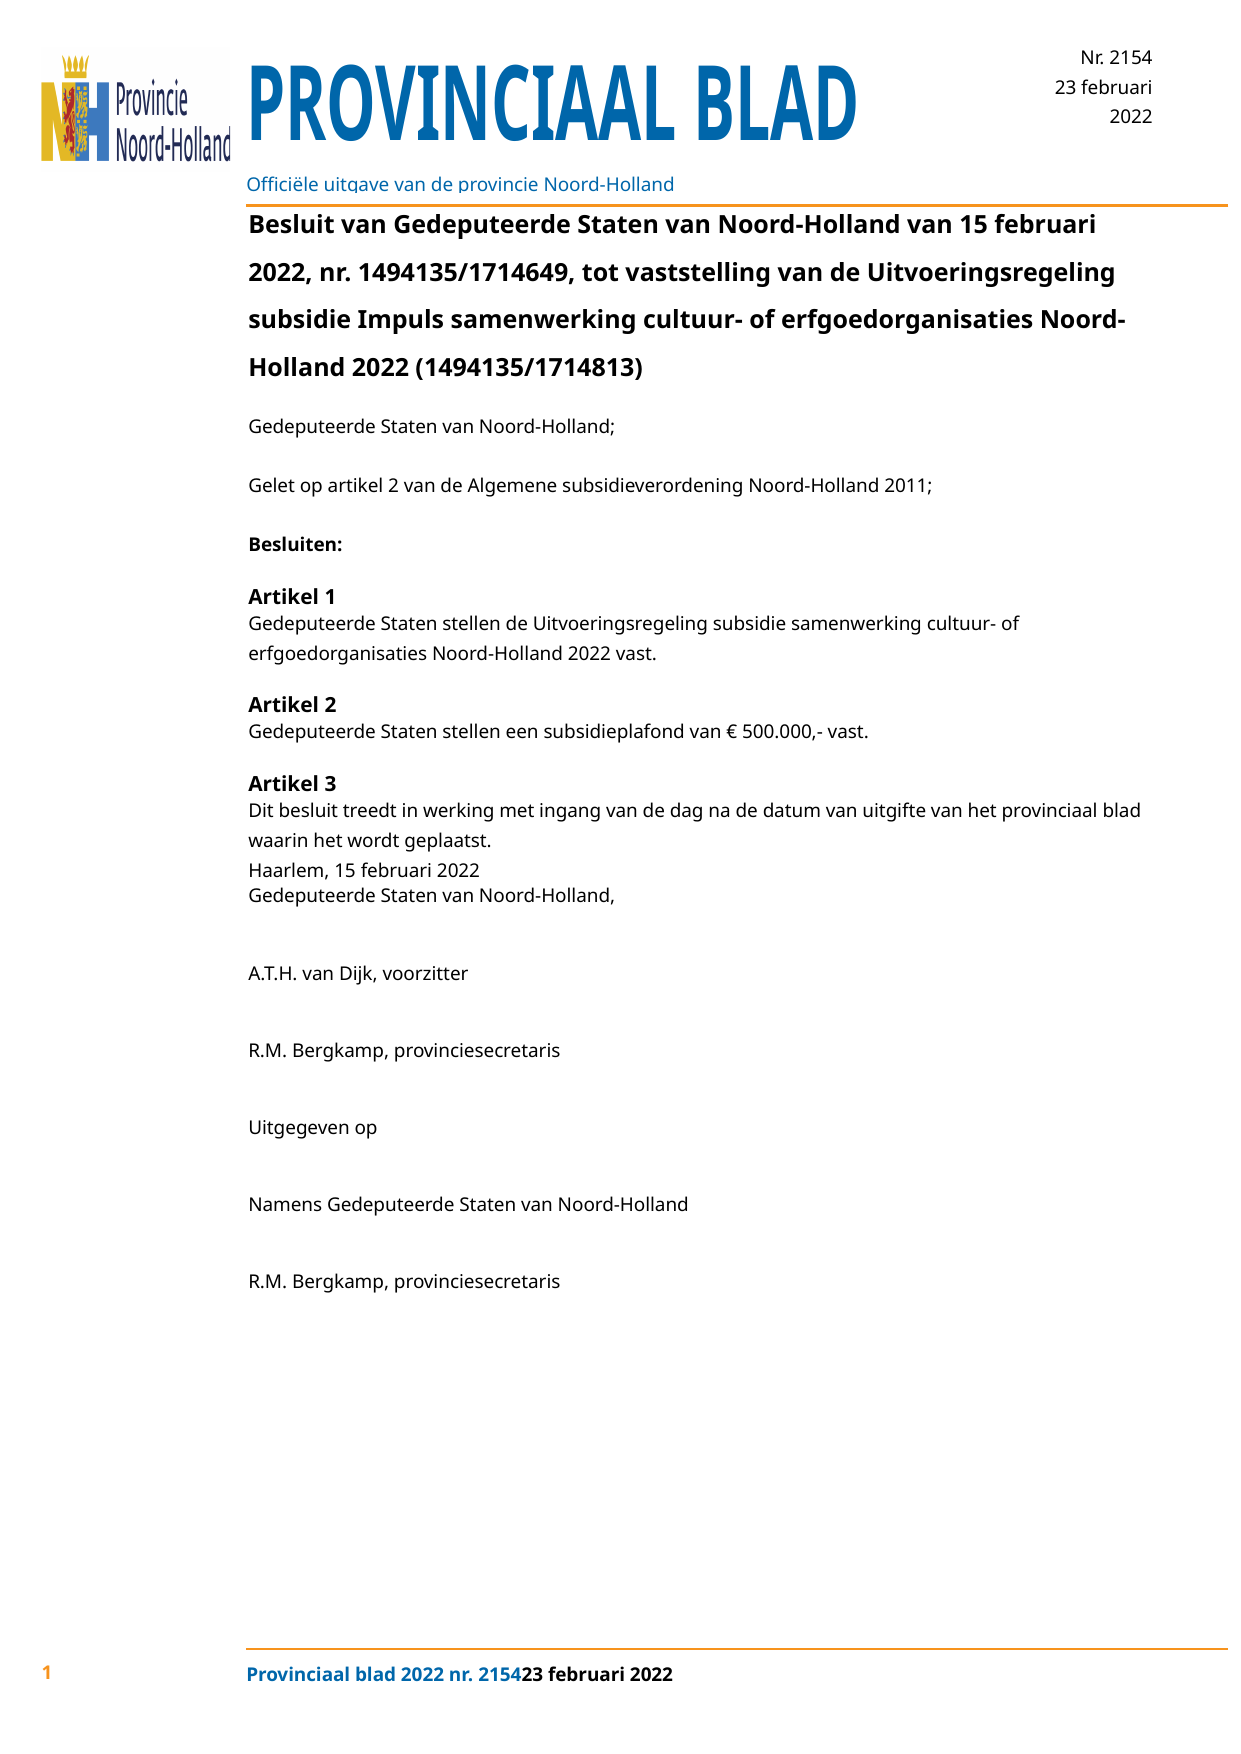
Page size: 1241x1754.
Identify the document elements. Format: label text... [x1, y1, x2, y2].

text Gedeputeerde Staten stellen een subsidieplafond van € 500.000,- vast. [248, 719, 1152, 744]
text Artikel 1 [248, 582, 1152, 610]
text Gelet op artikel 2 van de Algemene subsidieverordening Noord-Holland 2011; [248, 472, 1152, 498]
text R.M. Bergkamp, provinciesecretaris [248, 1268, 1152, 1294]
text Artikel 2 [248, 690, 1152, 719]
text R.M. Bergkamp, provinciesecretaris [248, 1037, 1152, 1063]
text Artikel 3 [248, 769, 1152, 798]
picture [41, 47, 231, 172]
text Uitgegeven op [248, 1114, 1152, 1140]
text A.T.H. van Dijk, voorzitter [248, 960, 1152, 985]
text Haarlem, 15 februari 2022 [248, 857, 1152, 882]
text Gedeputeerde Staten stellen de Uitvoeringsregeling subsidie samenwerking cultuur- of erfgoedorganisaties Noord-Holland 2022 vast. [248, 610, 1152, 666]
text Besluiten: [248, 531, 1152, 557]
text Gedeputeerde Staten van Noord-Holland, [248, 882, 1152, 908]
text Namens Gedeputeerde Staten van Noord-Holland [248, 1191, 1152, 1217]
text Besluit van Gedeputeerde Staten van Noord-Holland van 15 februari 2022, nr. 1494135/1714649, tot vaststelling van de Uitvoeringsregeling subsidie Impuls samenwerking cultuur- of erfgoedorganisaties Noord-Holland 2022 (1494135/1714813) [248, 207, 1152, 384]
text Dit besluit treedt in werking met ingang van de dag na de datum van uitgifte van het provinciaal blad waarin het wordt geplaatst. [248, 798, 1152, 853]
text Gedeputeerde Staten van Noord-Holland; [248, 413, 1152, 439]
